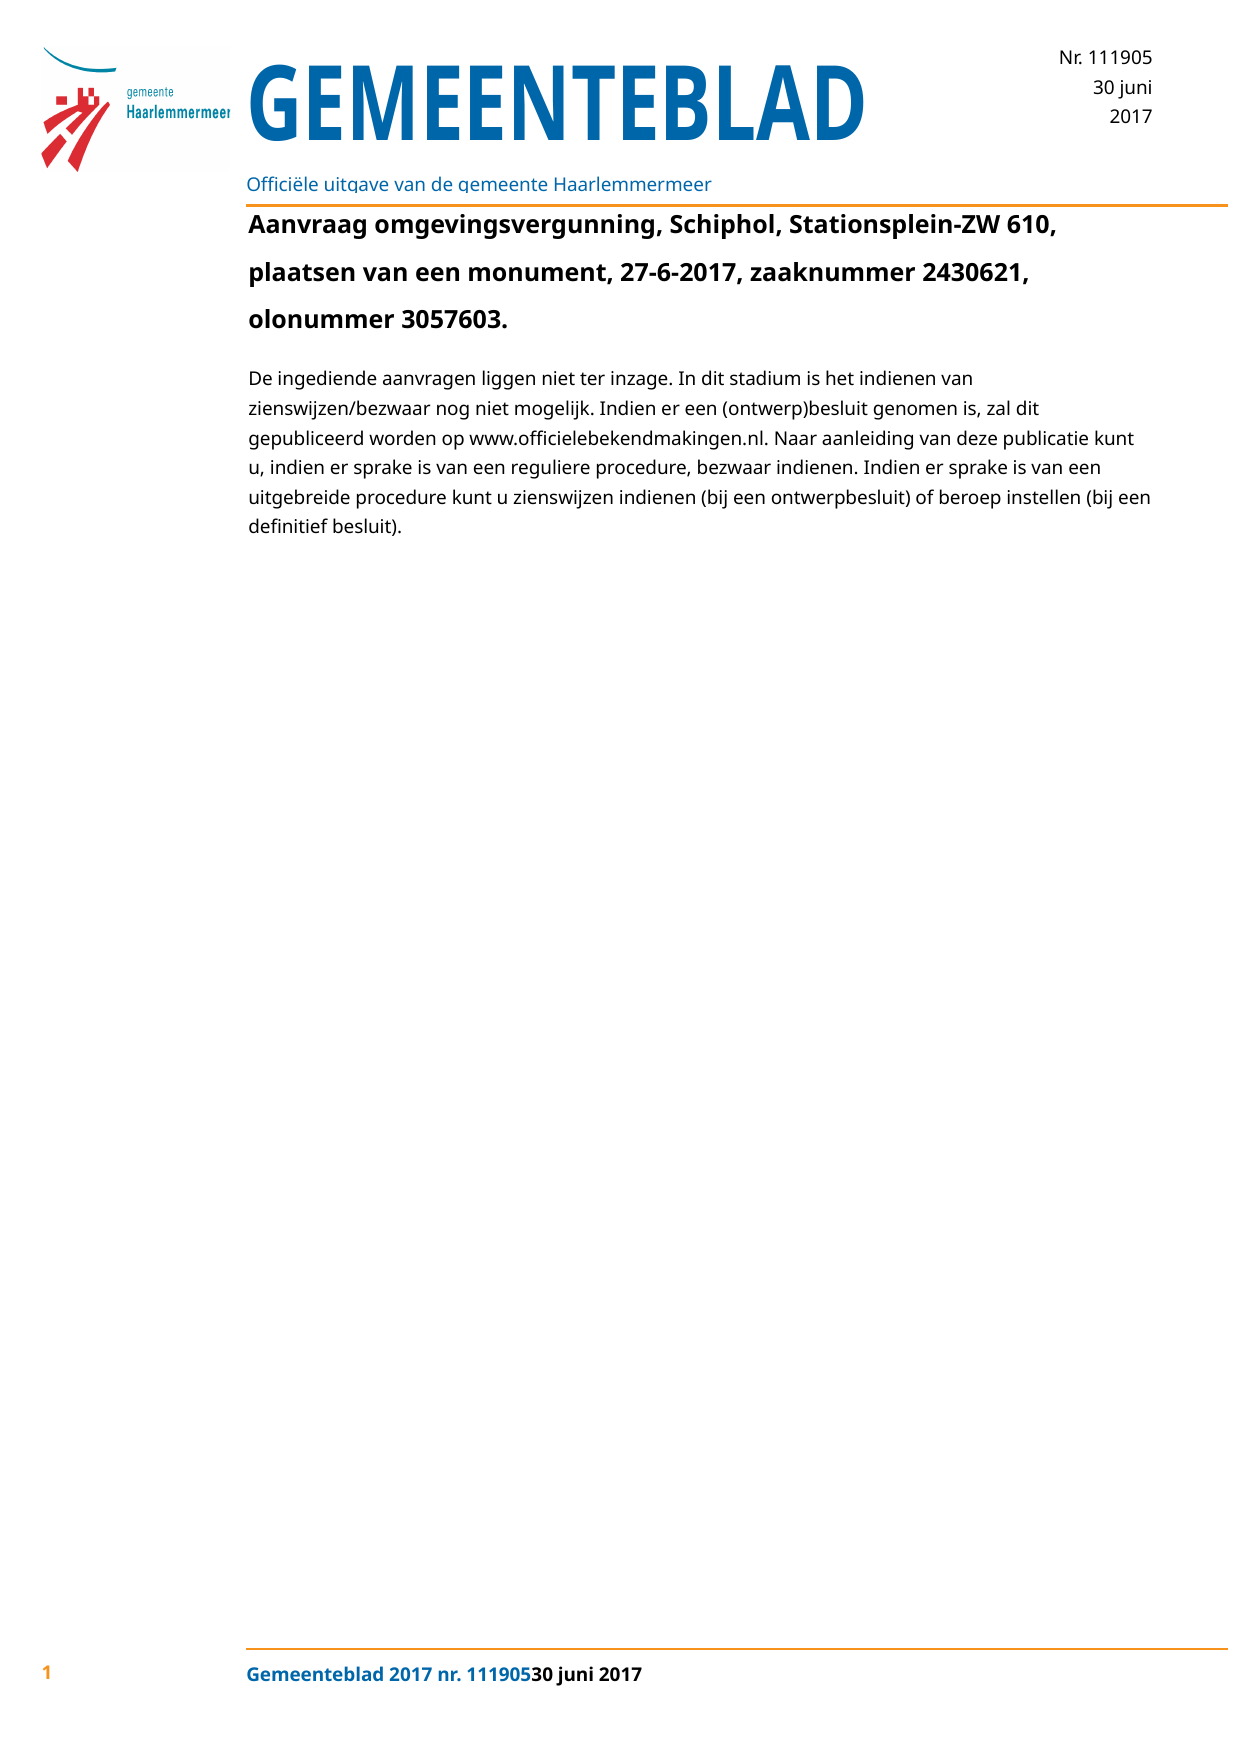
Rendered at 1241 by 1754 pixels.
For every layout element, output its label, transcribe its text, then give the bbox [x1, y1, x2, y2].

text Aanvraag omgevingsvergunning, Schiphol, Stationsplein-ZW 610, plaatsen van een monument, 27-6-2017, zaaknummer 2430621, olonummer 3057603. [248, 207, 1152, 336]
picture [41, 47, 231, 172]
text De ingediende aanvragen liggen niet ter inzage. In dit stadium is het indienen van zienswijzen/bezwaar nog niet mogelijk. Indien er een (ontwerp)besluit genomen is, zal dit gepubliceerd worden op www.officielebekendmakingen.nl. Naar aanleiding van deze publicatie kunt u, indien er sprake is van een reguliere procedure, bezwaar indienen. Indien er sprake is van een uitgebreide procedure kunt u zienswijzen indienen (bij een ontwerpbesluit) of beroep instellen (bij een definitief besluit). [248, 366, 1152, 539]
